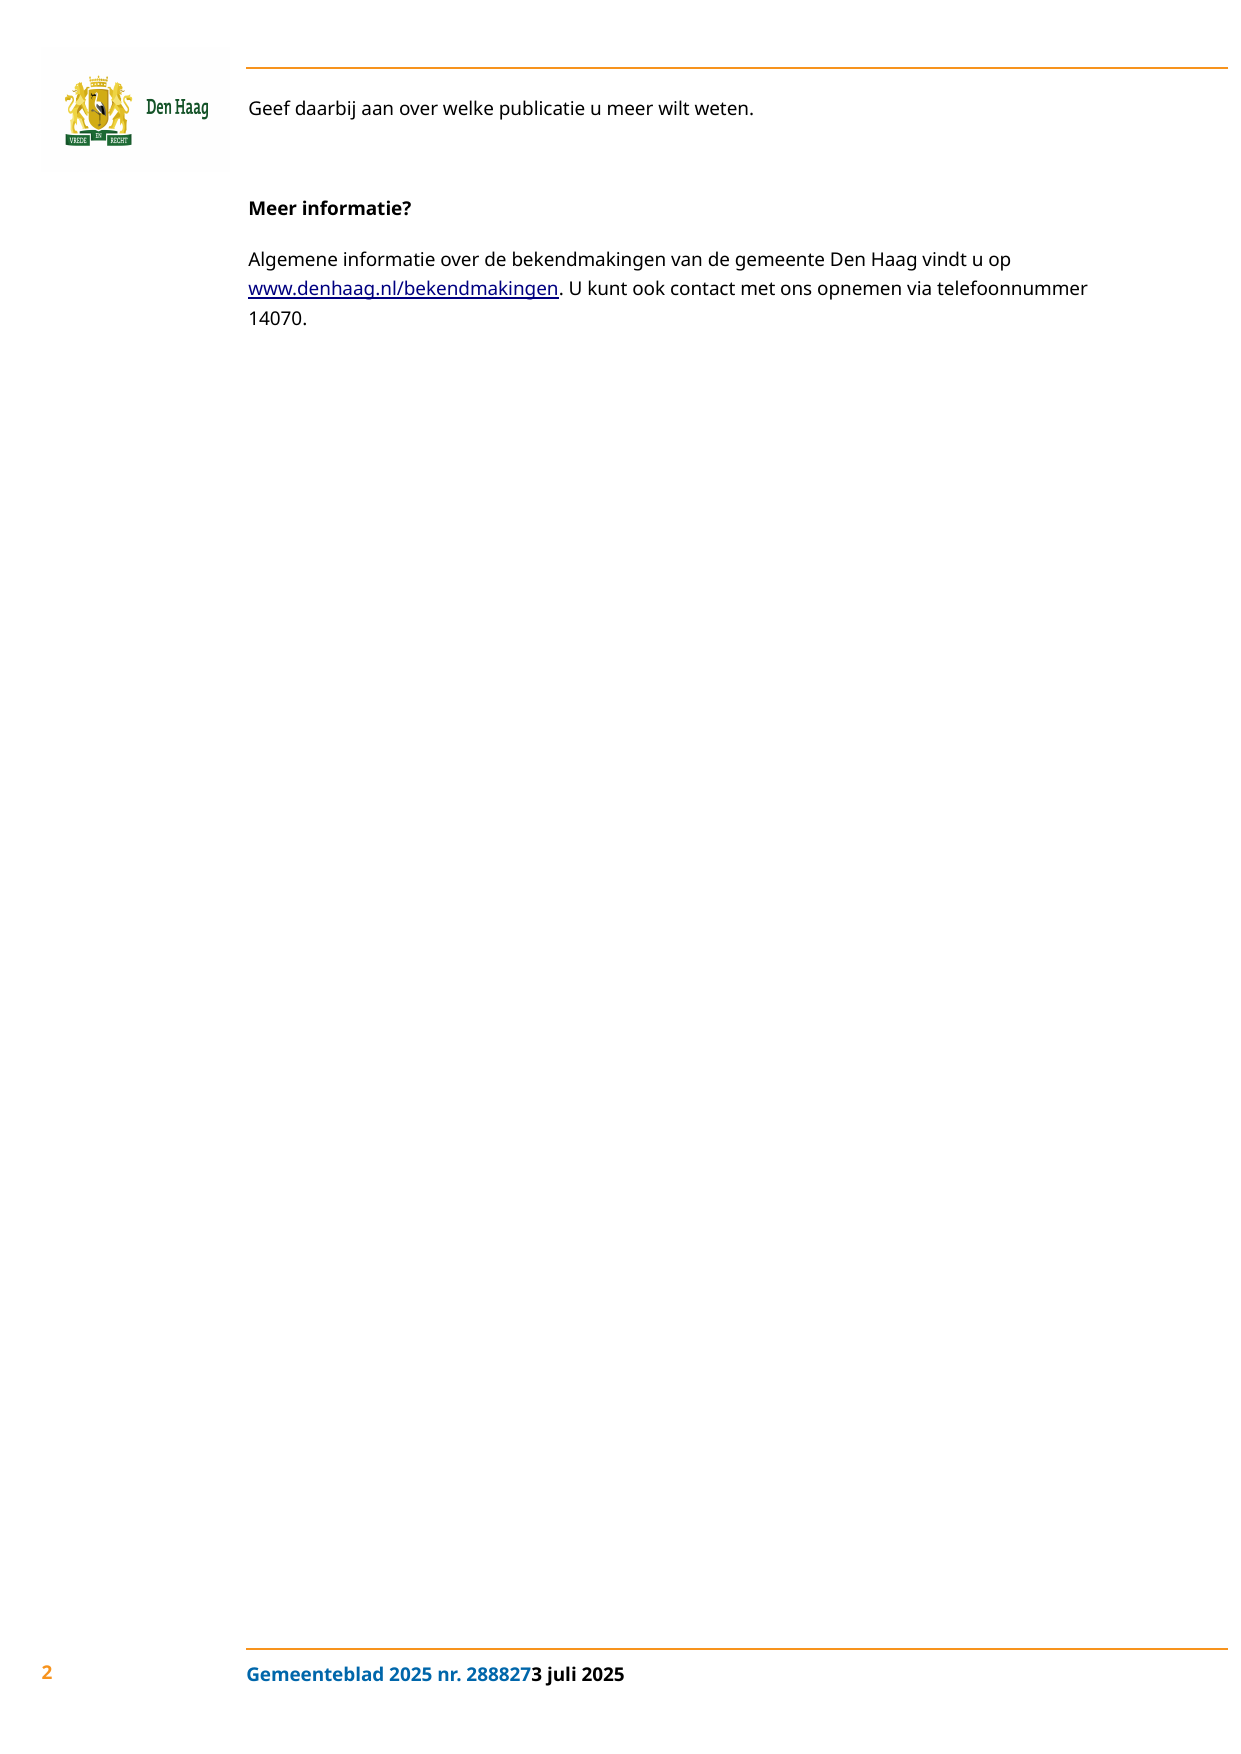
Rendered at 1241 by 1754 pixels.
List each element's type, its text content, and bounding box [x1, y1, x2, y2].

text Meer informatie? [248, 196, 1152, 221]
text Algemene informatie over de bekendmakingen van de gemeente Den Haag vindt u op www.denhaag.nl/bekendmakingen. U kunt ook contact met ons opnemen via telefoonnummer 14070. [248, 246, 1152, 331]
picture [41, 47, 231, 172]
text Geef daarbij aan over welke publicatie u meer wilt weten. [248, 95, 1152, 121]
